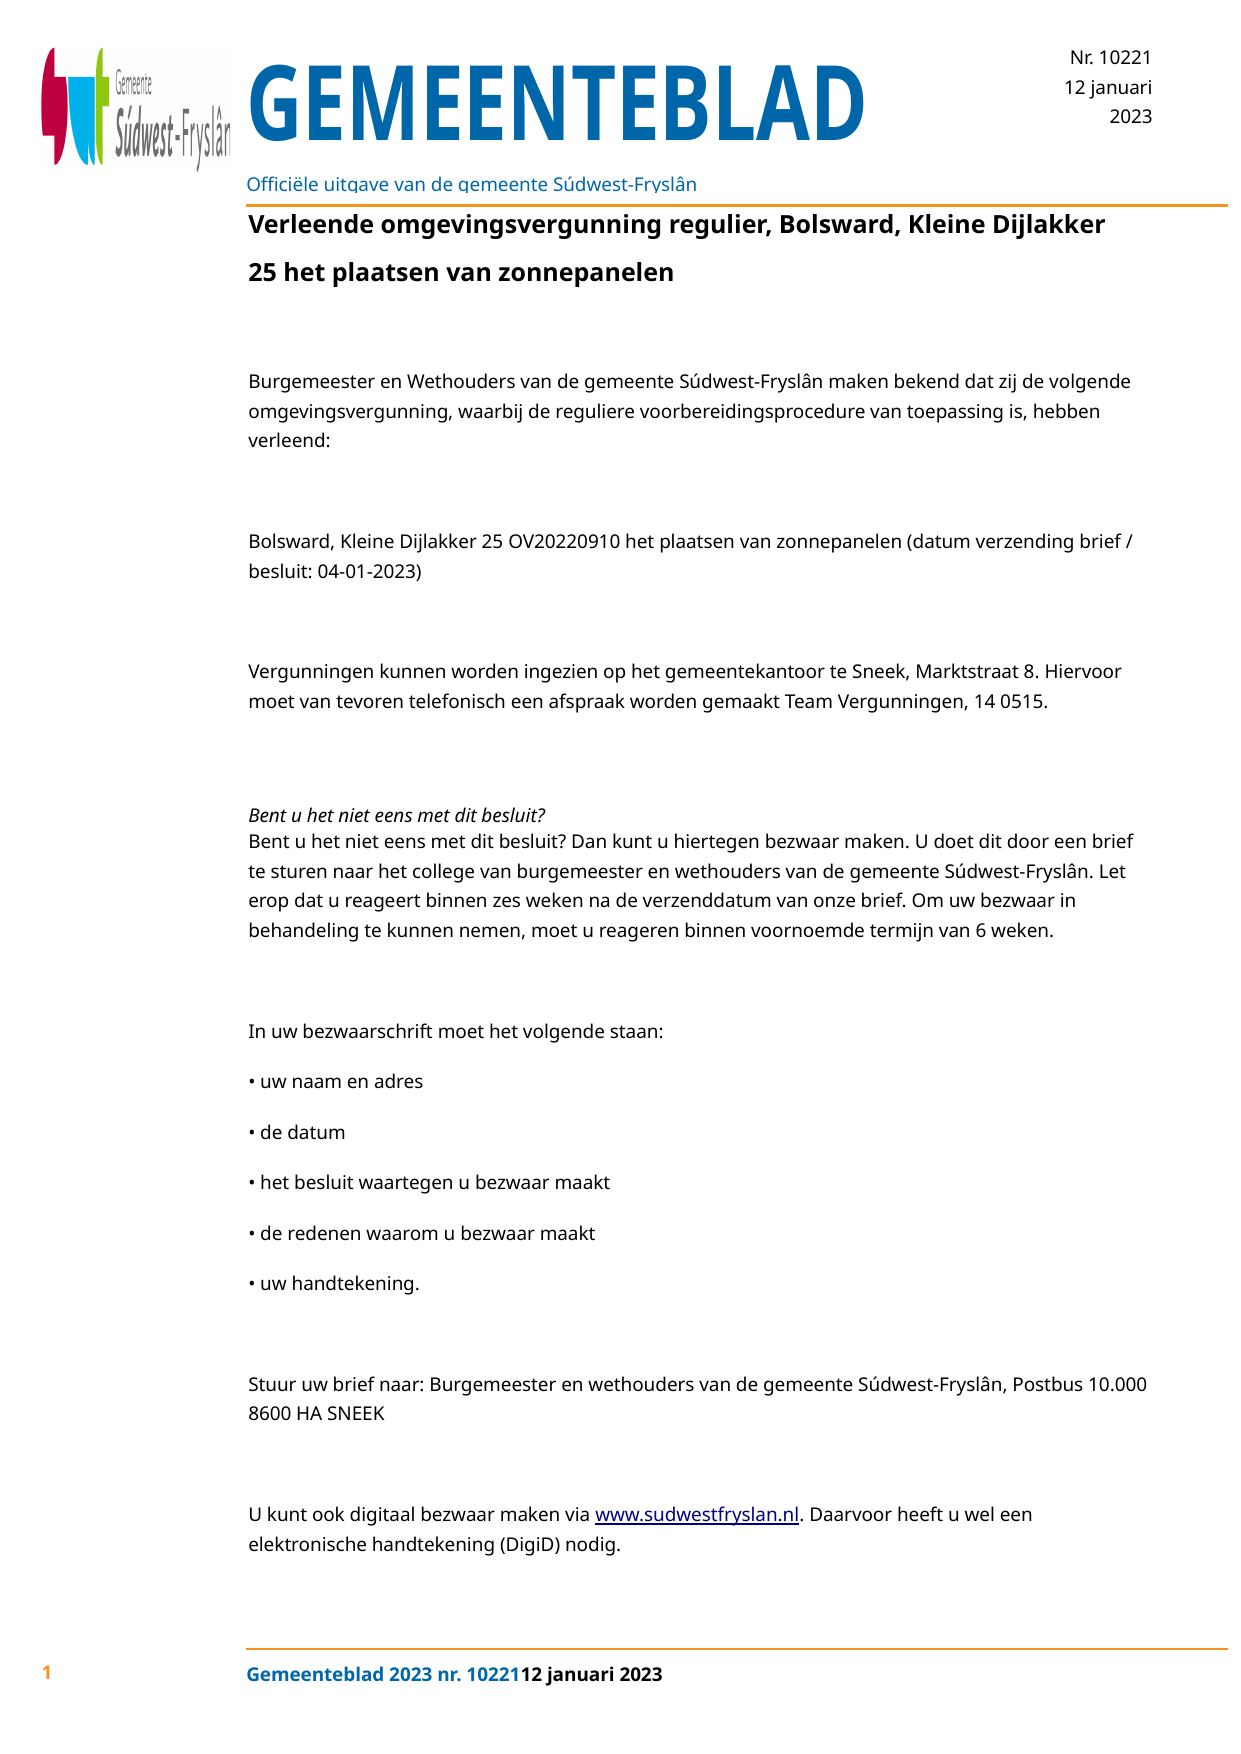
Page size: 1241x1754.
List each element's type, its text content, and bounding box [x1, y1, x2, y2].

text U kunt ook digitaal bezwaar maken via www.sudwestfryslan.nl. Daarvoor heeft u wel een elektronische handtekening (DigiD) nodig. [248, 1501, 1152, 1557]
text Burgemeester en Wethouders van de gemeente Súdwest-Fryslân maken bekend dat zij de volgende omgevingsvergunning, waarbij de reguliere voorbereidingsprocedure van toepassing is, hebben verleend: [248, 368, 1152, 453]
text Bent u het niet eens met dit besluit? [248, 803, 1152, 828]
text • uw naam en adres [248, 1068, 1152, 1094]
text Stuur uw brief naar: Burgemeester en wethouders van de gemeente Súdwest-Fryslân, Postbus 10.000 8600 HA SNEEK [248, 1371, 1152, 1426]
text Vergunningen kunnen worden ingezien op het gemeentekantoor te Sneek, Marktstraat 8. Hiervoor moet van tevoren telefonisch een afspraak worden gemaakt Team Vergunningen, 14 0515. [248, 659, 1152, 714]
text • de datum [248, 1119, 1152, 1144]
text • uw handtekening. [248, 1270, 1152, 1296]
text Bent u het niet eens met dit besluit? Dan kunt u hiertegen bezwaar maken. U doet dit door een brief te sturen naar het college van burgemeester en wethouders van de gemeente Súdwest-Fryslân. Let erop dat u reageert binnen zes weken na de verzenddatum van onze brief. Om uw bezwaar in behandeling te kunnen nemen, moet u reageren binnen voornoemde termijn van 6 weken. [248, 828, 1152, 943]
picture [41, 47, 231, 172]
text • het besluit waartegen u bezwaar maakt [248, 1169, 1152, 1195]
text In uw bezwaarschrift moet het volgende staan: [248, 1018, 1152, 1044]
text • de redenen waarom u bezwaar maakt [248, 1220, 1152, 1245]
text Verleende omgevingsvergunning regulier, Bolsward, Kleine Dijlakker 25 het plaatsen van zonnepanelen [248, 207, 1152, 288]
text Bolsward, Kleine Dijlakker 25 OV20220910 het plaatsen van zonnepanelen (datum verzending brief / besluit: 04-01-2023) [248, 528, 1152, 584]
